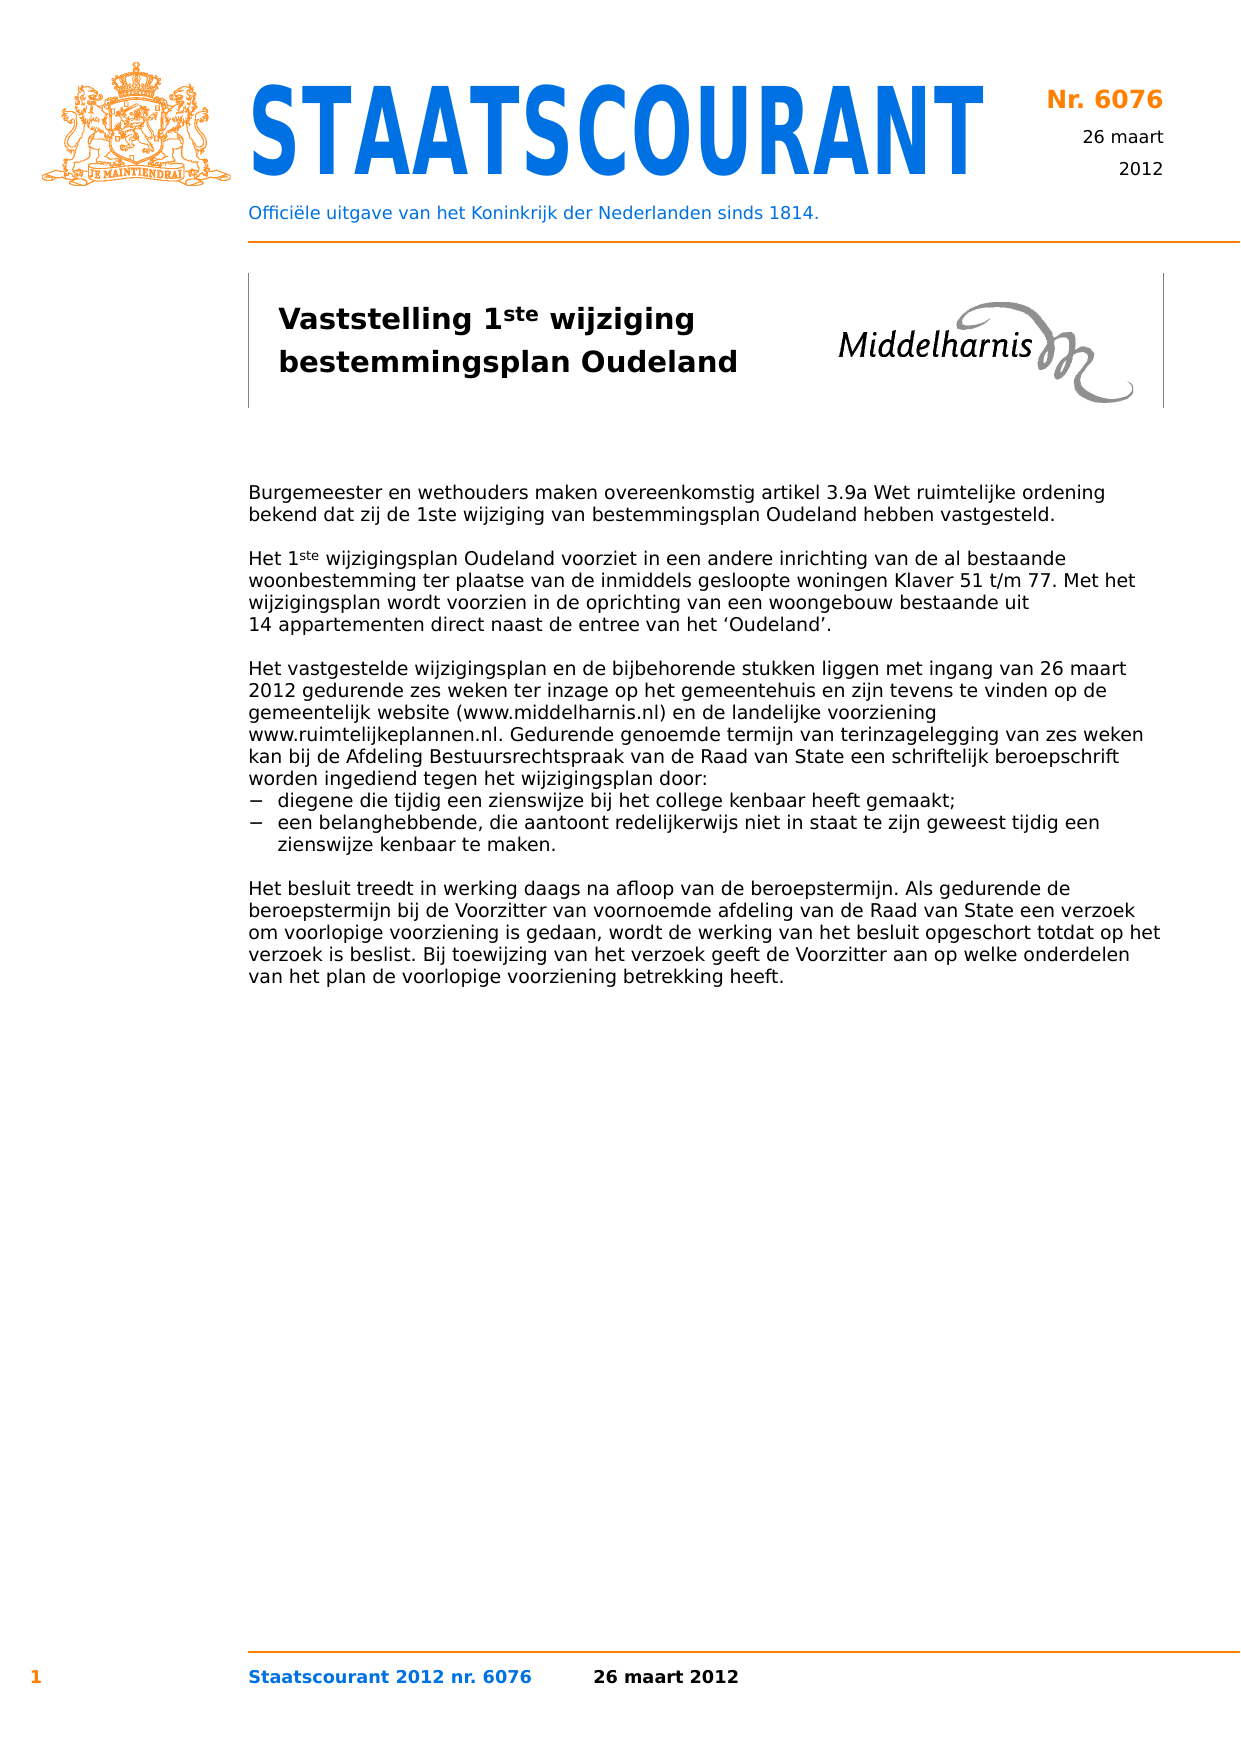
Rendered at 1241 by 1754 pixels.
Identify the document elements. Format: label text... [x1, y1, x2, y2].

picture [41, 62, 231, 186]
text Burgemeester en wethouders maken overeenkomstig artikel 3.9a Wet ruimtelijke ordening bekend dat zij de 1ste wijziging van bestemmingsplan Oudeland hebben vastgesteld. [248, 482, 1163, 526]
table_header STAATSCOURANT [248, 62, 998, 203]
table_cell 2012 [998, 153, 1240, 203]
text − diegene die tijdig een zienswijze bij het college kenbaar heeft gemaakt; [248, 790, 1163, 812]
text Het besluit treedt in werking daags na afloop van de beroepstermijn. Als gedurende de beroepstermijn bij de Voorzitter van voornoemde afdeling van de Raad van State een verzoek om voorlopige voorziening is gedaan, wordt de werking van het besluit opgeschort totdat op het verzoek is beslist. Bij toewijzing van het verzoek geeft de Voorzitter aan op welke onderdelen van het plan de voorlopige voorziening betrekking heeft. [248, 878, 1163, 987]
table_header [25, 62, 248, 241]
text Het vastgestelde wijzigingsplan en de bijbehorende stukken liggen met ingang van 26 maart 2012 gedurende zes weken ter inzage op het gemeentehuis en zijn tevens te vinden op de gemeentelijk website (www.middelharnis.nl) en de landelijke voorziening www.ruimtelijkeplannen.nl. Gedurende genoemde termijn van terinzagelegging van zes weken kan bij de Afdeling Bestuursrechtspraak van de Raad van State een schriftelijk beroepschrift worden ingediend tegen het wijzigingsplan door: [248, 658, 1163, 790]
text − een belanghebbende, die aantoont redelijkerwijs niet in staat te zijn geweest tijdig een zienswijze kenbaar te maken. [248, 812, 1163, 856]
table_cell 26 maart [998, 121, 1240, 153]
picture [838, 302, 1134, 403]
text Het 1ste wijzigingsplan Oudeland voorziet in een andere inrichting van de al bestaande woonbestemming ter plaatse van de inmiddels gesloopte woningen Klaver 51 t/m 77. Met het wijzigingsplan wordt voorzien in de oprichting van een woongebouw bestaande uit 14 appartementen direct naast de entree van het ‘Oudeland’. [248, 548, 1163, 636]
table_header Nr. 6076 [998, 62, 1240, 121]
table_cell Officiële uitgave van het Koninkrijk der Nederlanden sinds 1814. [248, 203, 1240, 241]
subtitle Vaststelling 1ste wijziging bestemmingsplan Oudeland [249, 273, 1163, 408]
